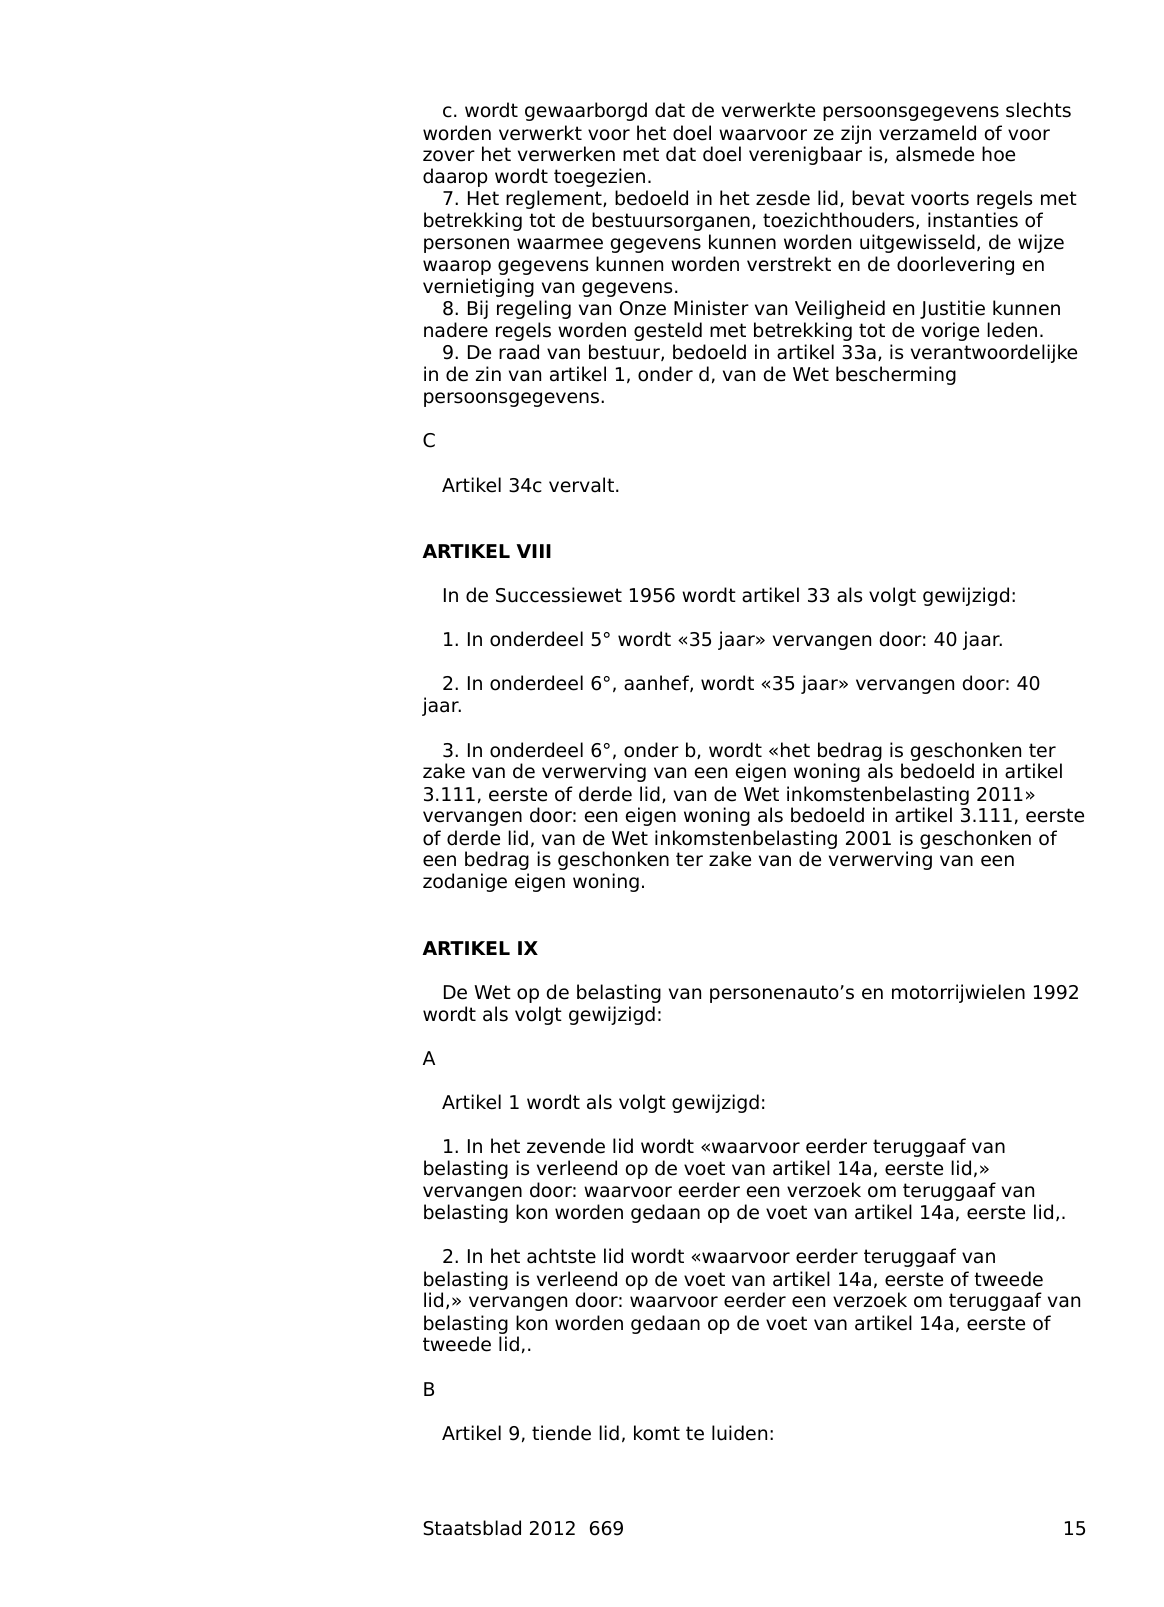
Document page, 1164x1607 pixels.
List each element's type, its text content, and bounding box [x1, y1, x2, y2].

text 2. In onderdeel 6°, aanhef, wordt «35 jaar» vervangen door: 40 jaar. [422, 673, 1087, 717]
text B [422, 1378, 1087, 1401]
text 7. Het reglement, bedoeld in het zesde lid, bevat voorts regels met betrekking tot de bestuursorganen, toezichthouders, instanties of personen waarmee gegevens kunnen worden uitgewisseld, de wijze waarop gegevens kunnen worden verstrekt en de doorlevering en vernietiging van gegevens. [422, 188, 1087, 298]
subtitle ARTIKEL IX [422, 938, 1087, 960]
text C [422, 430, 1087, 452]
text De Wet op de belasting van personenauto’s en motorrijwielen 1992 wordt als volgt gewijzigd: [422, 982, 1087, 1026]
text Artikel 1 wordt als volgt gewijzigd: [422, 1092, 1087, 1114]
text 1. In het zevende lid wordt «waarvoor eerder teruggaaf van belasting is verleend op de voet van artikel 14a, eerste lid,» vervangen door: waarvoor eerder een verzoek om teruggaaf van belasting kon worden gedaan op de voet van artikel 14a, eerste lid,. [422, 1136, 1087, 1224]
text In de Successiewet 1956 wordt artikel 33 als volgt gewijzigd: [422, 585, 1087, 607]
text A [422, 1048, 1087, 1070]
subtitle ARTIKEL VIII [422, 541, 1087, 563]
text 2. In het achtste lid wordt «waarvoor eerder teruggaaf van belasting is verleend op de voet van artikel 14a, eerste of tweede lid,» vervangen door: waarvoor eerder een verzoek om teruggaaf van belasting kon worden gedaan op de voet van artikel 14a, eerste of tweede lid,. [422, 1246, 1087, 1356]
text Artikel 34c vervalt. [422, 474, 1087, 496]
text 3. In onderdeel 6°, onder b, wordt «het bedrag is geschonken ter zake van de verwerving van een eigen woning als bedoeld in artikel 3.111, eerste of derde lid, van de Wet inkomstenbelasting 2011» vervangen door: een eigen woning als bedoeld in artikel 3.111, eerste of derde lid, van de Wet inkomstenbelasting 2001 is geschonken of een bedrag is geschonken ter zake van de verwerving van een zodanige eigen woning. [422, 739, 1087, 893]
text 8. Bij regeling van Onze Minister van Veiligheid en Justitie kunnen nadere regels worden gesteld met betrekking tot de vorige leden. [422, 298, 1087, 342]
text 9. De raad van bestuur, bedoeld in artikel 33a, is verantwoordelijke in de zin van artikel 1, onder d, van de Wet bescherming persoonsgegevens. [422, 342, 1087, 408]
text Artikel 9, tiende lid, komt te luiden: [422, 1423, 1087, 1445]
text c. wordt gewaarborgd dat de verwerkte persoonsgegevens slechts worden verwerkt voor het doel waarvoor ze zijn verzameld of voor zover het verwerken met dat doel verenigbaar is, alsmede hoe daarop wordt toegezien. [422, 100, 1087, 188]
text 1. In onderdeel 5° wordt «35 jaar» vervangen door: 40 jaar. [422, 629, 1087, 651]
